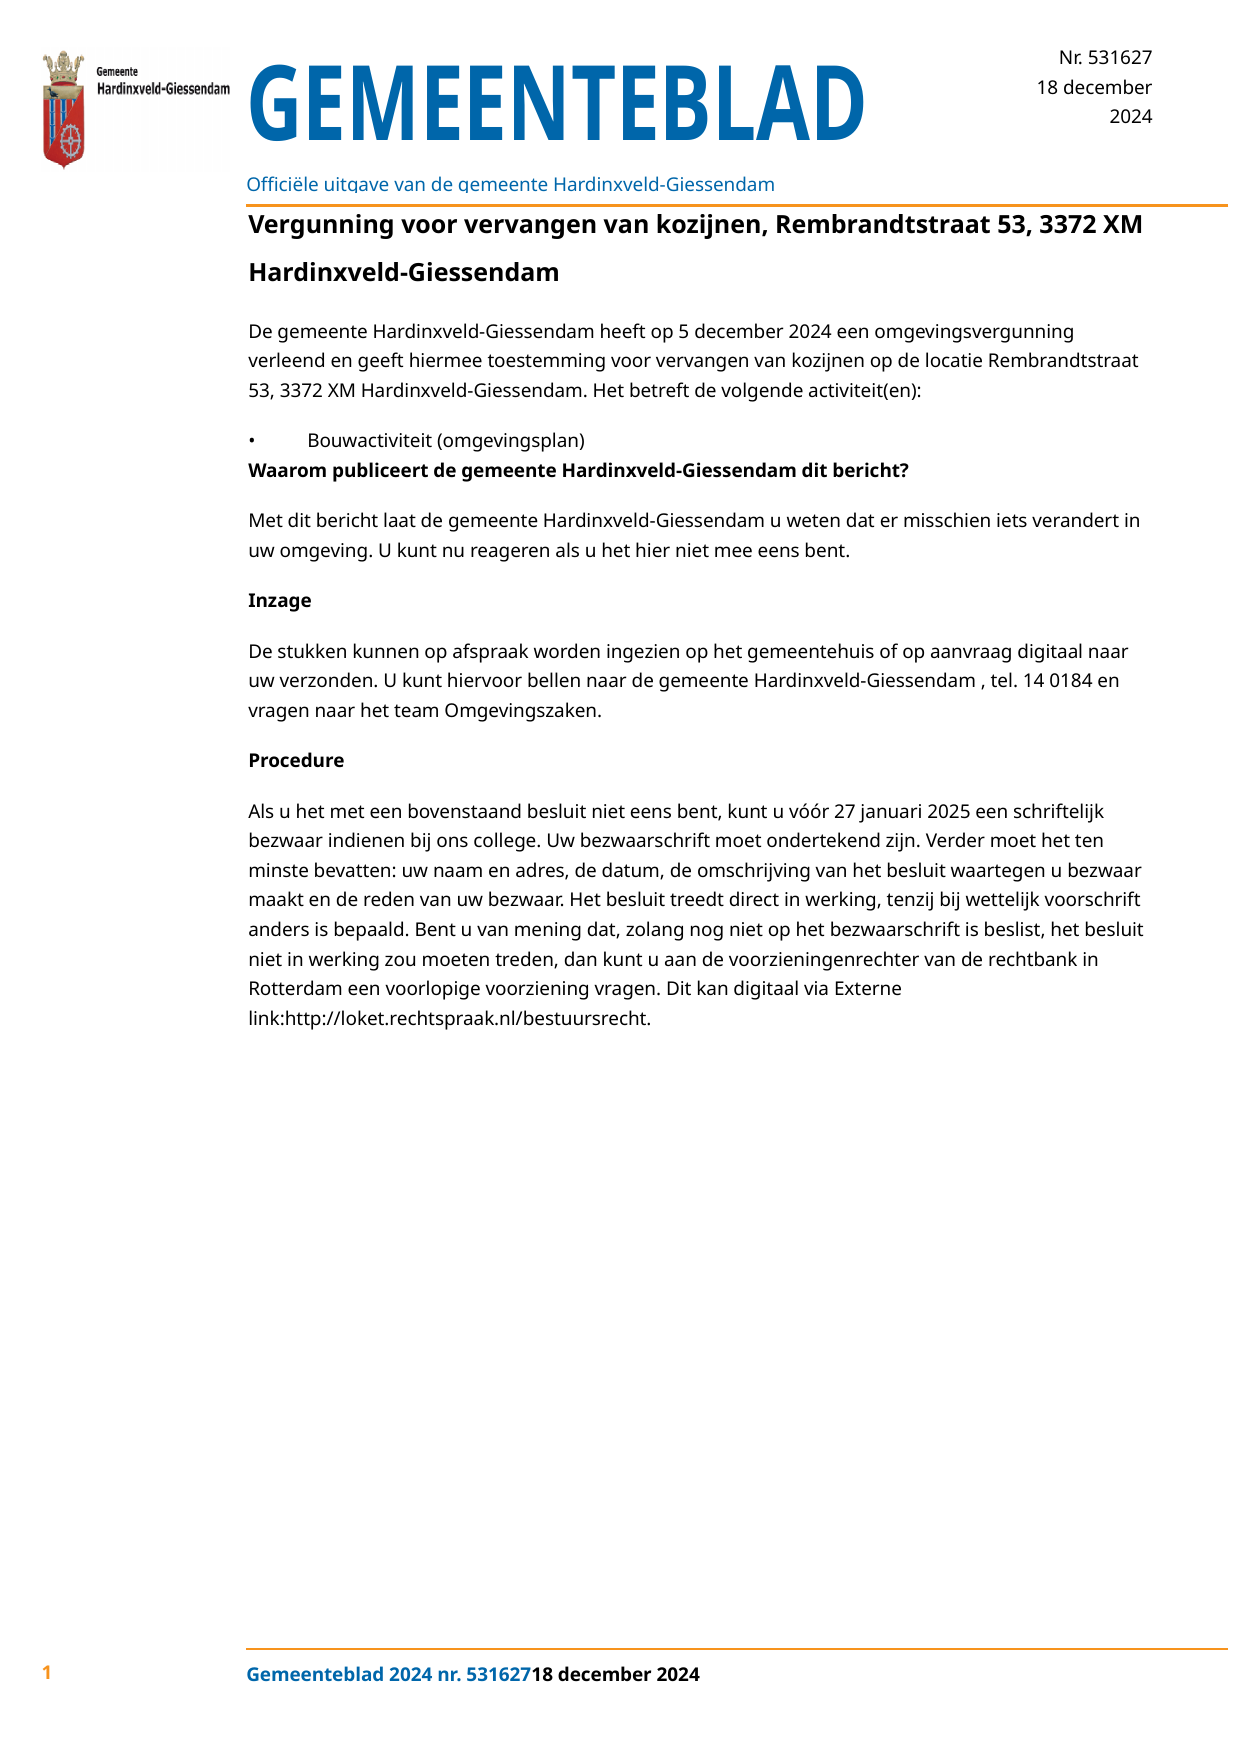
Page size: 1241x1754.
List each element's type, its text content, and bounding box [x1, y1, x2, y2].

text Waarom publiceert de gemeente Hardinxveld-Giessendam dit bericht? [248, 457, 1152, 483]
text Met dit bericht laat de gemeente Hardinxveld-Giessendam u weten dat er misschien iets verandert in uw omgeving. U kunt nu reageren als u het hier niet mee eens bent. [248, 507, 1152, 563]
text De stukken kunnen op afspraak worden ingezien op het gemeentehuis of op aanvraag digitaal naar uw verzonden. U kunt hiervoor bellen naar de gemeente Hardinxveld-Giessendam , tel. 14 0184 en vragen naar het team Omgevingszaken. [248, 638, 1152, 723]
picture [41, 47, 231, 172]
text Vergunning voor vervangen van kozijnen, Rembrandtstraat 53, 3372 XM Hardinxveld-Giessendam [248, 207, 1152, 288]
text Als u het met een bovenstaand besluit niet eens bent, kunt u vóór 27 januari 2025 een schriftelijk bezwaar indienen bij ons college. Uw bezwaarschrift moet ondertekend zijn. Verder moet het ten minste bevatten: uw naam en adres, de datum, de omschrijving van het besluit waartegen u bezwaar maakt en de reden van uw bezwaar. Het besluit treedt direct in werking, tenzij bij wettelijk voorschrift anders is bepaald. Bent u van mening dat, zolang nog niet op het bezwaarschrift is beslist, het besluit niet in werking zou moeten treden, dan kunt u aan de voorzieningenrechter van de rechtbank in Rotterdam een voorlopige voorziening vragen. Dit kan digitaal via Externe link:http://loket.rechtspraak.nl/bestuursrecht. [248, 798, 1152, 1031]
list Bouwactiviteit (omgevingsplan) [248, 427, 1152, 453]
text Inzage [248, 587, 1152, 613]
text De gemeente Hardinxveld-Giessendam heeft op 5 december 2024 een omgevingsvergunning verleend en geeft hiermee toestemming voor vervangen van kozijnen op de locatie Rembrandtstraat 53, 3372 XM Hardinxveld-Giessendam. Het betreft de volgende activiteit(en): [248, 318, 1152, 403]
text Procedure [248, 747, 1152, 773]
